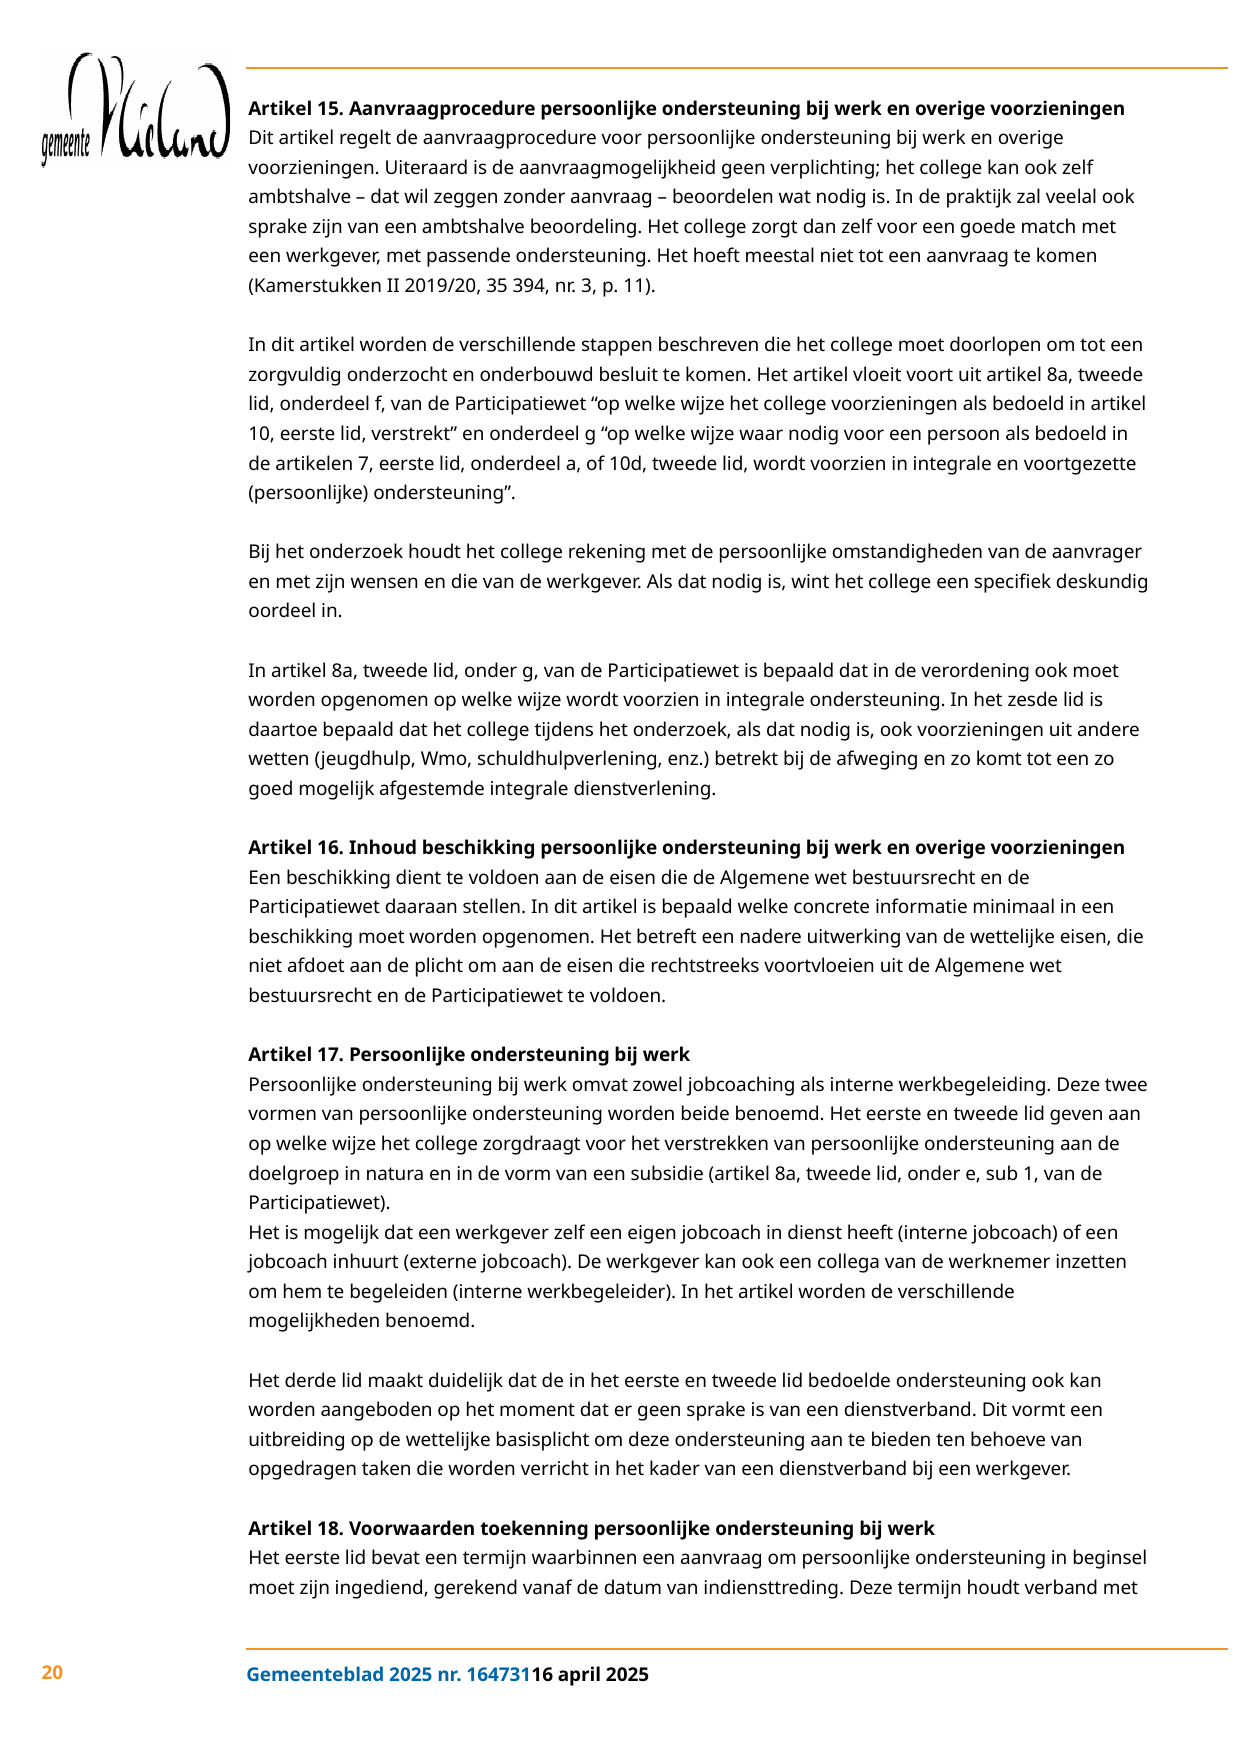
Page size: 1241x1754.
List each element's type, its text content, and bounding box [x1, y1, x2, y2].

text Een beschikking dient te voldoen aan de eisen die de Algemene wet bestuursrecht en de Participatiewet daaraan stellen. In dit artikel is bepaald welke concrete informatie minimaal in een beschikking moet worden opgenomen. Het betreft een nadere uitwerking van de wettelijke eisen, die niet afdoet aan de plicht om aan de eisen die rechtstreeks voortvloeien uit de Algemene wet bestuursrecht en de Participatiewet te voldoen. [248, 864, 1152, 1008]
text Artikel 17. Persoonlijke ondersteuning bij werk [248, 1041, 1152, 1067]
text Het is mogelijk dat een werkgever zelf een eigen jobcoach in dienst heeft (interne jobcoach) of een jobcoach inhuurt (externe jobcoach). De werkgever kan ook een collega van de werknemer inzetten om hem te begeleiden (interne werkbegeleider). In het artikel worden de verschillende mogelijkheden benoemd. [248, 1219, 1152, 1333]
text Artikel 15. Aanvraagprocedure persoonlijke ondersteuning bij werk en overige voorzieningen [248, 95, 1152, 121]
text In artikel 8a, tweede lid, onder g, van de Participatiewet is bepaald dat in de verordening ook moet worden opgenomen op welke wijze wordt voorzien in integrale ondersteuning. In het zesde lid is daartoe bepaald dat het college tijdens het onderzoek, als dat nodig is, ook voorzieningen uit andere wetten (jeugdhulp, Wmo, schuldhulpverlening, enz.) betrekt bij de afweging en zo komt tot een zo goed mogelijk afgestemde integrale dienstverlening. [248, 657, 1152, 801]
text In dit artikel worden de verschillende stappen beschreven die het college moet doorlopen om tot een zorgvuldig onderzocht en onderbouwd besluit te komen. Het artikel vloeit voort uit artikel 8a, tweede lid, onderdeel f, van de Participatiewet “op welke wijze het college voorzieningen als bedoeld in artikel 10, eerste lid, verstrekt” en onderdeel g “op welke wijze waar nodig voor een persoon als bedoeld in de artikelen 7, eerste lid, onderdeel a, of 10d, tweede lid, wordt voorzien in integrale en voortgezette (persoonlijke) ondersteuning”. [248, 331, 1152, 505]
text Het derde lid maakt duidelijk dat de in het eerste en tweede lid bedoelde ondersteuning ook kan worden aangeboden op het moment dat er geen sprake is van een dienstverband. Dit vormt een uitbreiding op de wettelijke basisplicht om deze ondersteuning aan te bieden ten behoeve van opgedragen taken die worden verricht in het kader van een dienstverband bij een werkgever. [248, 1367, 1152, 1481]
text Artikel 16. Inhoud beschikking persoonlijke ondersteuning bij werk en overige voorzieningen [248, 834, 1152, 860]
text Bij het onderzoek houdt het college rekening met de persoonlijke omstandigheden van de aanvrager en met zijn wensen en die van de werkgever. Als dat nodig is, wint het college een specifiek deskundig oordeel in. [248, 538, 1152, 623]
text Persoonlijke ondersteuning bij werk omvat zowel jobcoaching als interne werkbegeleiding. Deze twee vormen van persoonlijke ondersteuning worden beide benoemd. Het eerste en tweede lid geven aan op welke wijze het college zorgdraagt voor het verstrekken van persoonlijke ondersteuning aan de doelgroep in natura en in de vorm van een subsidie (artikel 8a, tweede lid, onder e, sub 1, van de Participatiewet). [248, 1071, 1152, 1215]
text Dit artikel regelt de aanvraagprocedure voor persoonlijke ondersteuning bij werk en overige voorzieningen. Uiteraard is de aanvraagmogelijkheid geen verplichting; het college kan ook zelf ambtshalve – dat wil zeggen zonder aanvraag – beoordelen wat nodig is. In de praktijk zal veelal ook sprake zijn van een ambtshalve beoordeling. Het college zorgt dan zelf voor een goede match met een werkgever, met passende ondersteuning. Het hoeft meestal niet tot een aanvraag te komen (Kamerstukken II 2019/20, 35 394, nr. 3, p. 11). [248, 124, 1152, 298]
text Het eerste lid bevat een termijn waarbinnen een aanvraag om persoonlijke ondersteuning in beginsel moet zijn ingediend, gerekend vanaf de datum van indiensttreding. Deze termijn houdt verband met [248, 1544, 1152, 1600]
text Artikel 18. Voorwaarden toekenning persoonlijke ondersteuning bij werk [248, 1515, 1152, 1541]
picture [41, 47, 231, 172]
